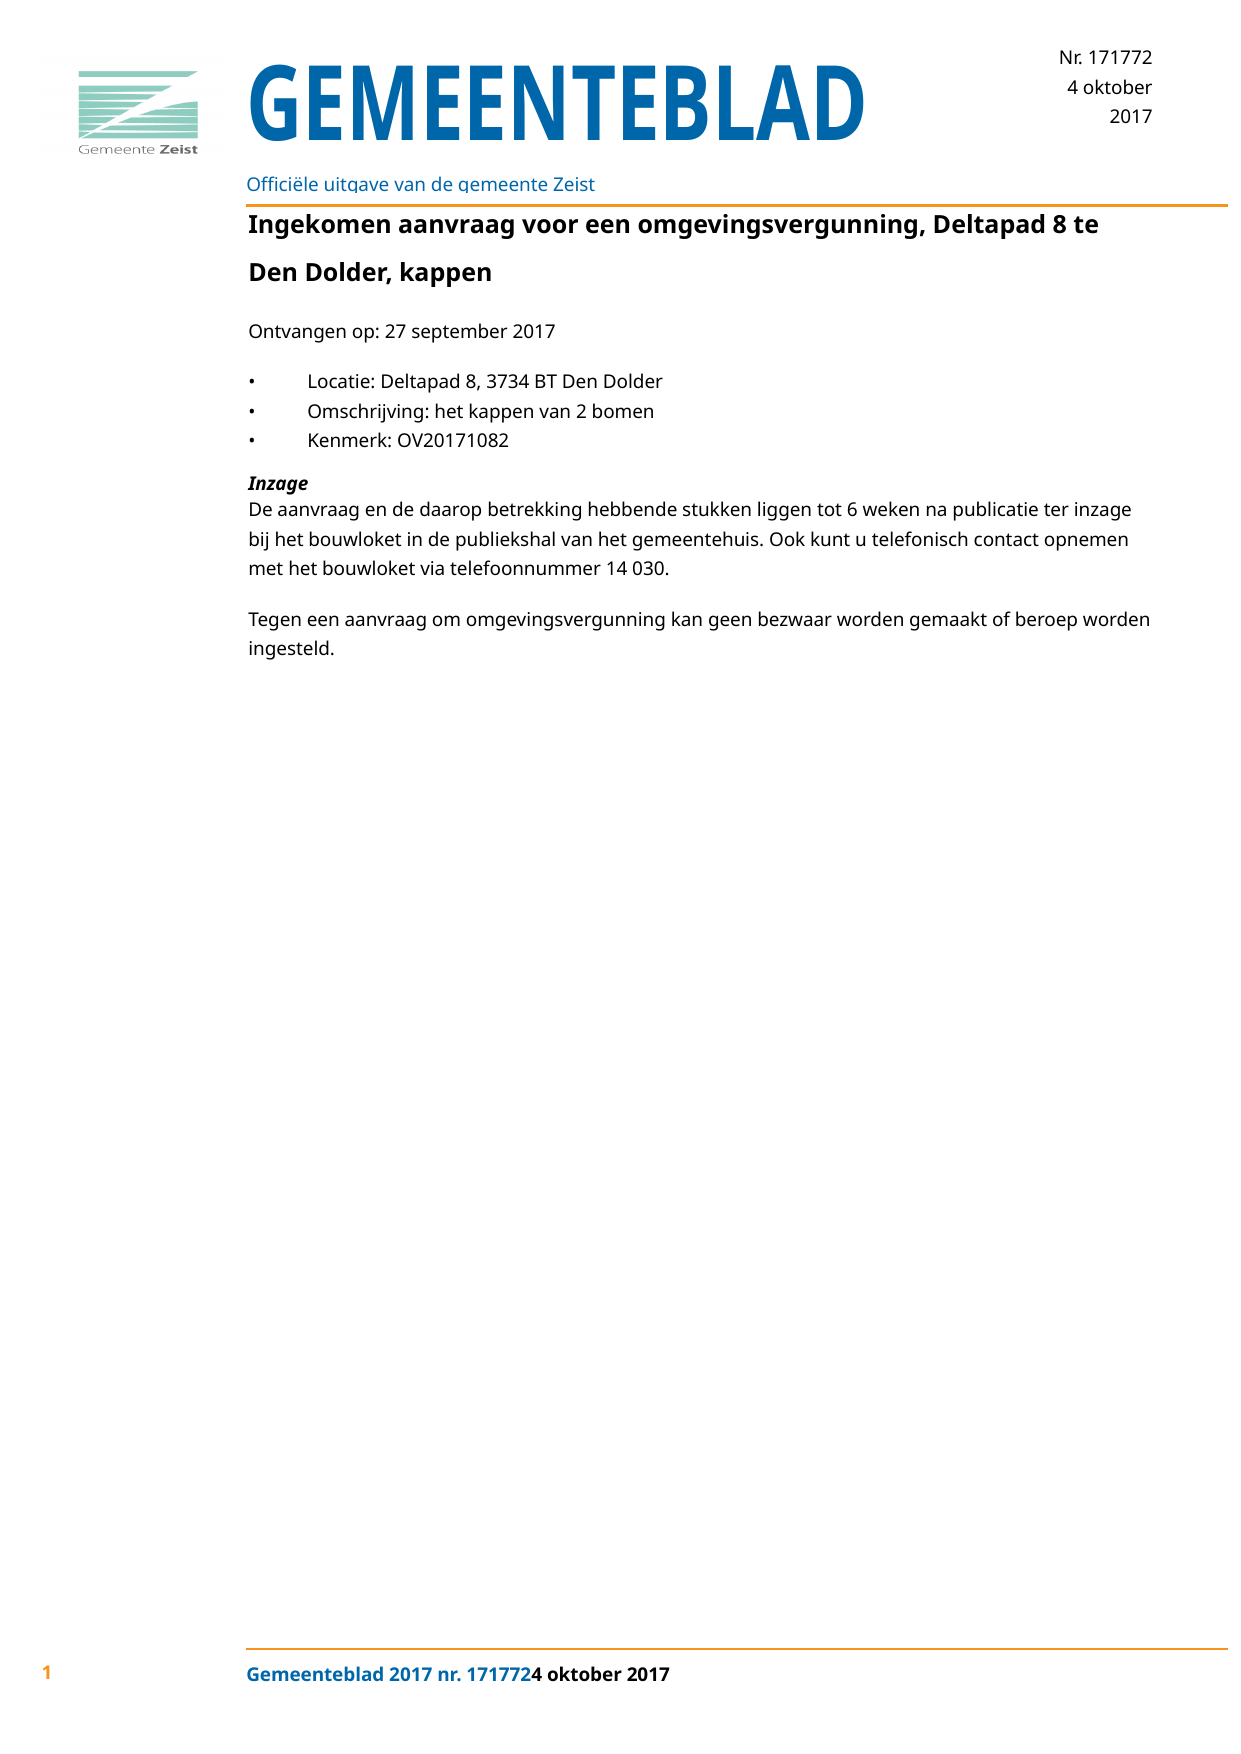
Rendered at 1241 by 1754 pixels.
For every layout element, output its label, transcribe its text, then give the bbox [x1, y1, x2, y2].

text Ingekomen aanvraag voor een omgevingsvergunning, Deltapad 8 te Den Dolder, kappen [248, 207, 1152, 288]
text Tegen een aanvraag om omgevingsvergunning kan geen bezwaar worden gemaakt of beroep worden ingesteld. [248, 606, 1152, 661]
text Ontvangen op: 27 september 2017 [248, 318, 1152, 344]
list Locatie: Deltapad 8, 3734 BT Den Dolder [248, 368, 1152, 394]
picture [41, 47, 231, 172]
text De aanvraag en de daarop betrekking hebbende stukken liggen tot 6 weken na publicatie ter inzage bij het bouwloket in de publiekshal van het gemeentehuis. Ook kunt u telefonisch contact opnemen met het bouwloket via telefoonnummer 14 030. [248, 496, 1152, 581]
text Inzage [248, 471, 1152, 496]
list Omschrijving: het kappen van 2 bomen [248, 398, 1152, 424]
list Kenmerk: OV20171082 [248, 427, 1152, 453]
